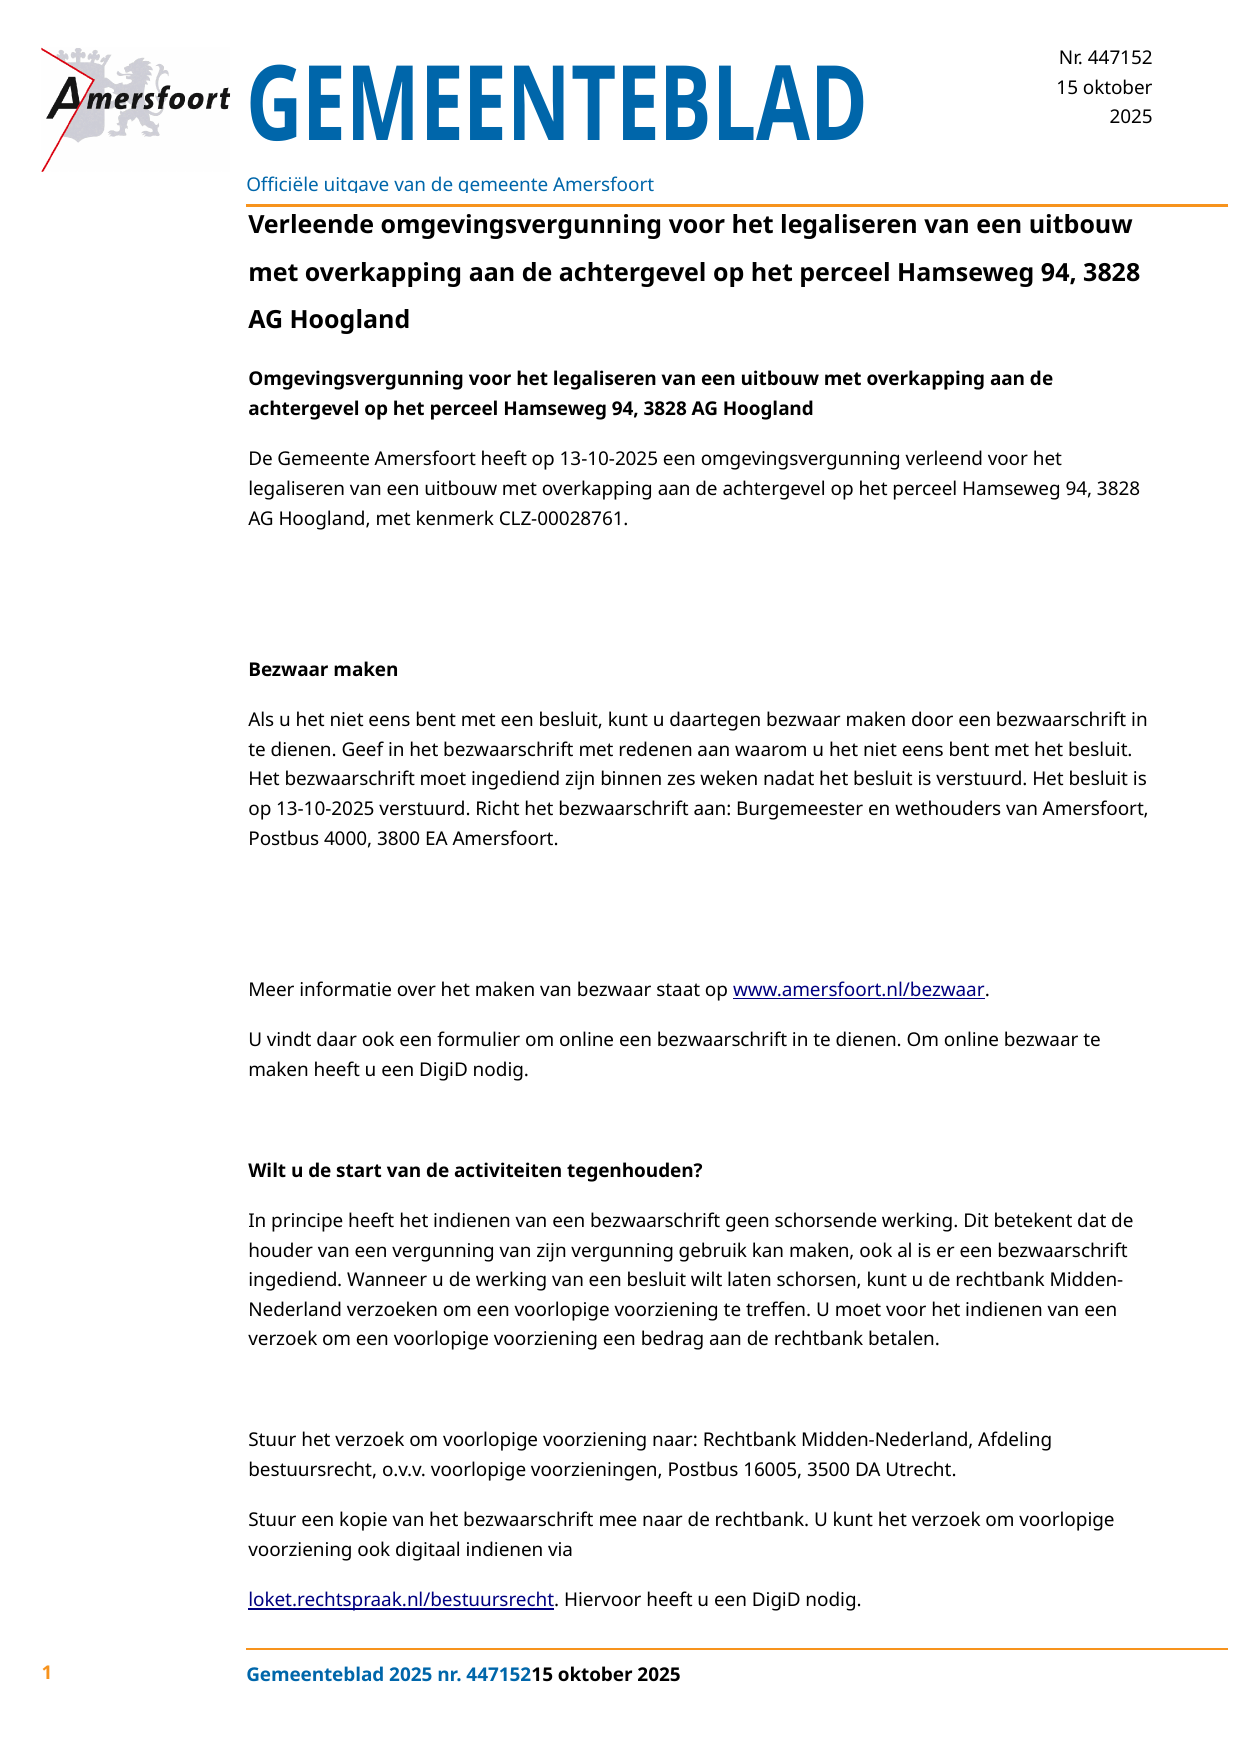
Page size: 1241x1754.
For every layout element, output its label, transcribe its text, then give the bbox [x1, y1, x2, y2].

text In principe heeft het indienen van een bezwaarschrift geen schorsende werking. Dit betekent dat de houder van een vergunning van zijn vergunning gebruik kan maken, ook al is er een bezwaarschrift ingediend. Wanneer u de werking van een besluit wilt laten schorsen, kunt u de rechtbank Midden-Nederland verzoeken om een voorlopige voorziening te treffen. U moet voor het indienen van een verzoek om een voorlopige voorziening een bedrag aan de rechtbank betalen. [248, 1207, 1152, 1351]
text Stuur een kopie van het bezwaarschrift mee naar de rechtbank. U kunt het verzoek om voorlopige voorziening ook digitaal indienen via [248, 1506, 1152, 1562]
text De Gemeente Amersfoort heeft op 13-10-2025 een omgevingsvergunning verleend voor het legaliseren van een uitbouw met overkapping aan de achtergevel op het perceel Hamseweg 94, 3828 AG Hoogland, met kenmerk CLZ-00028761. [248, 446, 1152, 530]
text Stuur het verzoek om voorlopige voorziening naar: Rechtbank Midden-Nederland, Afdeling bestuursrecht, o.v.v. voorlopige voorzieningen, Postbus 16005, 3500 DA Utrecht. [248, 1426, 1152, 1482]
text Omgevingsvergunning voor het legaliseren van een uitbouw met overkapping aan de achtergevel op het perceel Hamseweg 94, 3828 AG Hoogland [248, 366, 1152, 421]
text Verleende omgevingsvergunning voor het legaliseren van een uitbouw met overkapping aan de achtergevel op het perceel Hamseweg 94, 3828 AG Hoogland [248, 207, 1152, 336]
text Als u het niet eens bent met een besluit, kunt u daartegen bezwaar maken door een bezwaarschrift in te dienen. Geef in het bezwaarschrift met redenen aan waarom u het niet eens bent met het besluit. Het bezwaarschrift moet ingediend zijn binnen zes weken nadat het besluit is verstuurd. Het besluit is op 13-10-2025 verstuurd. Richt het bezwaarschrift aan: Burgemeester en wethouders van Amersfoort, Postbus 4000, 3800 EA Amersfoort. [248, 706, 1152, 850]
text Wilt u de start van de activiteiten tegenhouden? [248, 1157, 1152, 1182]
picture [41, 47, 231, 172]
text Meer informatie over het maken van bezwaar staat op www.amersfoort.nl/bezwaar. [248, 976, 1152, 1002]
text U vindt daar ook een formulier om online een bezwaarschrift in te dienen. Om online bezwaar te maken heeft u een DigiD nodig. [248, 1026, 1152, 1082]
text loket.rechtspraak.nl/bestuursrecht. Hiervoor heeft u een DigiD nodig. [248, 1586, 1152, 1612]
text Bezwaar maken [248, 656, 1152, 682]
